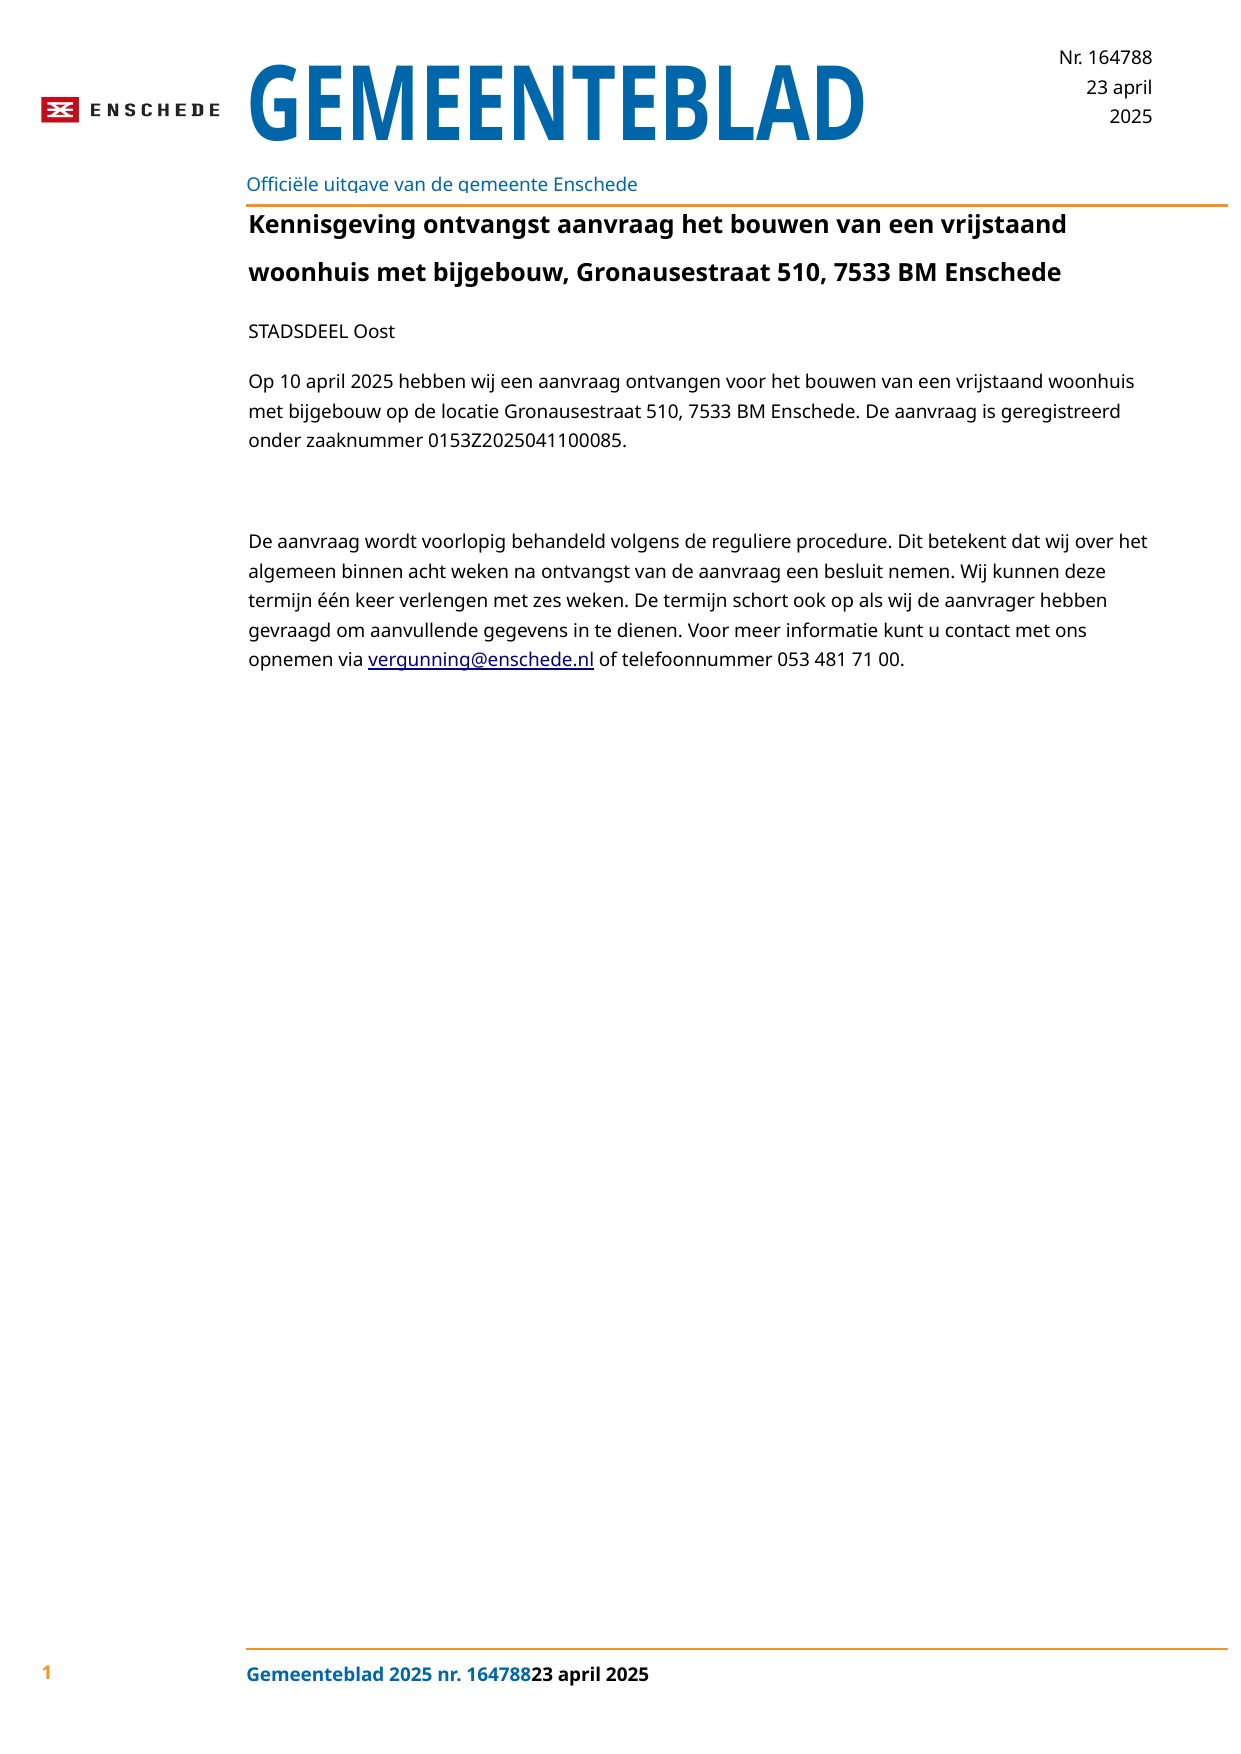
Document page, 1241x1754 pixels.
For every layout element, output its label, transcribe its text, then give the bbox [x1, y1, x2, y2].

picture [41, 47, 231, 172]
text STADSDEEL Oost [248, 318, 1152, 344]
text Op 10 april 2025 hebben wij een aanvraag ontvangen voor het bouwen van een vrijstaand woonhuis met bijgebouw op de locatie Gronausestraat 510, 7533 BM Enschede. De aanvraag is geregistreerd onder zaaknummer 0153Z2025041100085. [248, 368, 1152, 453]
text De aanvraag wordt voorlopig behandeld volgens de reguliere procedure. Dit betekent dat wij over het algemeen binnen acht weken na ontvangst van de aanvraag een besluit nemen. Wij kunnen deze termijn één keer verlengen met zes weken. De termijn schort ook op als wij de aanvrager hebben gevraagd om aanvullende gegevens in te dienen. Voor meer informatie kunt u contact met ons opnemen via vergunning@enschede.nl of telefoonnummer 053 481 71 00. [248, 528, 1152, 672]
text Kennisgeving ontvangst aanvraag het bouwen van een vrijstaand woonhuis met bijgebouw, Gronausestraat 510, 7533 BM Enschede [248, 207, 1152, 288]
